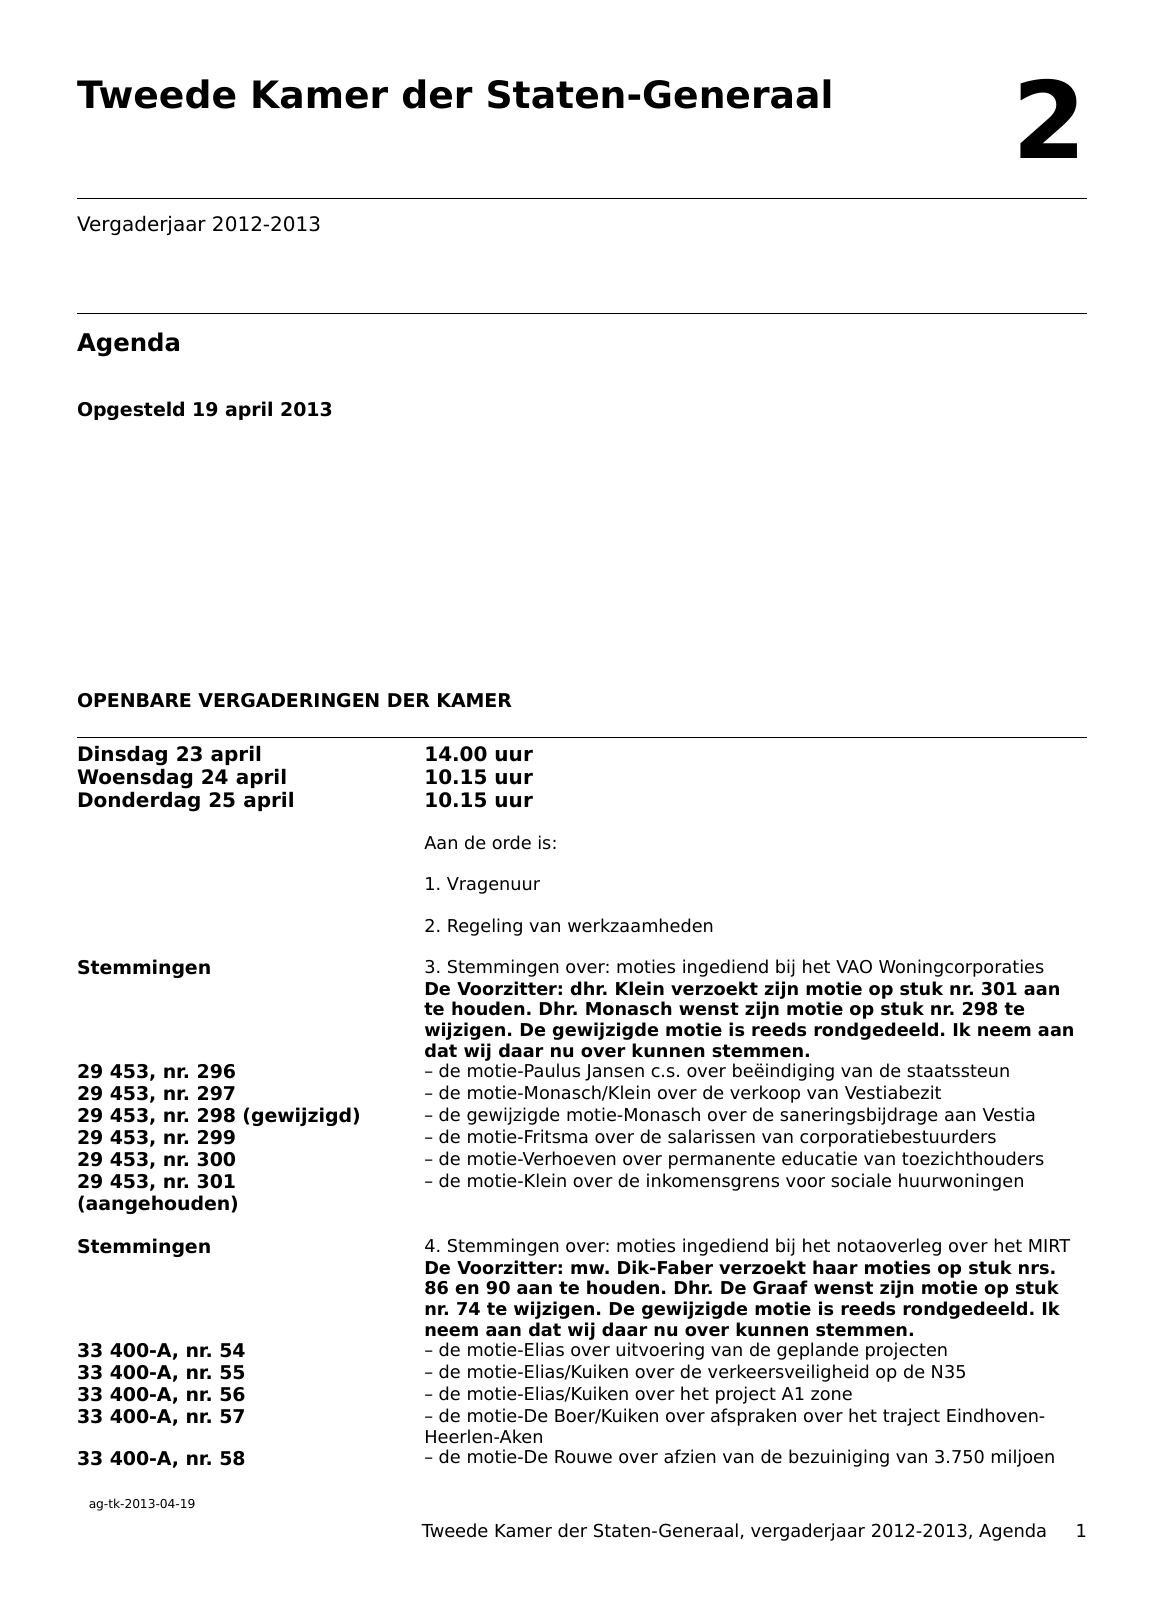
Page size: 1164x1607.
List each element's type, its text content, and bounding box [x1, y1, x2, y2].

table_cell [401, 1127, 418, 1149]
table_cell [401, 1215, 418, 1236]
text ag-tk-2013-04-19 [88, 1497, 323, 1511]
table_cell Woensdag 24 april [77, 766, 401, 789]
table_cell – de motie-Klein over de inkomensgrens voor sociale huurwoningen [418, 1171, 1087, 1215]
table_cell 29 453, nr. 299 [77, 1127, 401, 1149]
table_cell – de motie-Monasch/Klein over de verkoop van Vestiabezit [418, 1083, 1087, 1105]
table_cell – de motie-Paulus Jansen c.s. over beëindiging van de staatssteun [418, 1061, 1087, 1083]
table_cell [401, 1340, 418, 1362]
table_cell 33 400-A, nr. 55 [77, 1362, 401, 1384]
table_cell 1. Vragenuur [418, 874, 1087, 895]
table_header 14.00 uur [418, 738, 1087, 766]
table_cell [401, 957, 418, 979]
table_cell [77, 979, 401, 1061]
table_cell [401, 813, 418, 833]
table_cell [418, 1215, 1087, 1236]
table_cell Aan de orde is: [418, 833, 1087, 854]
table_cell [401, 1061, 418, 1083]
table_cell [401, 936, 418, 957]
table_cell [77, 813, 401, 833]
table_cell [401, 1105, 418, 1127]
table_header [401, 738, 418, 766]
table_cell – de motie-Verhoeven over permanente educatie van toezichthouders [418, 1149, 1087, 1171]
table_cell [77, 936, 401, 957]
table_cell 2. Regeling van werkzaamheden [418, 916, 1087, 936]
table_cell [77, 916, 401, 936]
table_cell [401, 1171, 418, 1215]
table_cell [401, 1362, 418, 1384]
table_cell [401, 1384, 418, 1406]
table_cell – de motie-Fritsma over de salarissen van corporatiebestuurders [418, 1127, 1087, 1149]
table_header 2 [886, 59, 1087, 198]
text Opgesteld 19 april 2013 [77, 399, 1087, 421]
table_cell [77, 1258, 401, 1340]
table_cell De Voorzitter: dhr. Klein verzoekt zijn motie op stuk nr. 301 aan te houden. Dhr. Monasch wenst zijn motie op stuk nr. 298 te wijzigen. De gewijzigde motie is reeds rondgedeeld. Ik neem aan dat wij daar nu over kunnen stemmen. [418, 979, 1087, 1061]
table_cell Donderdag 25 april [77, 789, 401, 812]
table_cell 33 400-A, nr. 54 [77, 1340, 401, 1362]
table_cell Stemmingen [77, 1236, 401, 1258]
table_cell [401, 833, 418, 854]
table_cell De Voorzitter: mw. Dik-Faber verzoekt haar moties op stuk nrs. 86 en 90 aan te houden. Dhr. De Graaf wenst zijn motie op stuk nr. 74 te wijzigen. De gewijzigde motie is reeds rondgedeeld. Ik neem aan dat wij daar nu over kunnen stemmen. [418, 1258, 1087, 1340]
table_cell Vergaderjaar 2012-2013 [77, 199, 1087, 313]
table_cell 33 400-A, nr. 57 [77, 1406, 401, 1447]
table_cell [401, 789, 418, 812]
table_cell [401, 874, 418, 895]
table_cell – de motie-Elias/Kuiken over de verkeersveiligheid op de N35 [418, 1362, 1087, 1384]
table_cell [77, 833, 401, 854]
table_cell [401, 1149, 418, 1171]
table_cell [418, 854, 1087, 874]
table_cell [422, 314, 1087, 357]
table_cell [77, 1215, 401, 1236]
table_cell – de motie-Elias over uitvoering van de geplande projecten [418, 1340, 1087, 1362]
table_cell 29 453, nr. 297 [77, 1083, 401, 1105]
table_cell [401, 1236, 418, 1258]
table_cell 29 453, nr. 301 (aangehouden) [77, 1171, 401, 1215]
table_cell – de motie-De Rouwe over afzien van de bezuiniging van 3.750 miljoen [418, 1448, 1087, 1469]
table_cell [401, 895, 418, 916]
table_cell 10.15 uur [418, 766, 1087, 789]
table_cell – de motie-De Boer/Kuiken over afspraken over het traject Eindhoven-Heerlen-Aken [418, 1406, 1087, 1447]
table_cell 33 400-A, nr. 56 [77, 1384, 401, 1406]
table_cell – de motie-Elias/Kuiken over het project A1 zone [418, 1384, 1087, 1406]
table_cell 29 453, nr. 298 (gewijzigd) [77, 1105, 401, 1127]
table_cell 29 453, nr. 300 [77, 1149, 401, 1171]
table_cell [418, 895, 1087, 916]
table_cell [77, 874, 401, 895]
table_cell Stemmingen [77, 957, 401, 979]
table_cell [77, 854, 401, 874]
table_cell 29 453, nr. 296 [77, 1061, 401, 1083]
table_cell 4. Stemmingen over: moties ingediend bij het notaoverleg over het MIRT [418, 1236, 1087, 1258]
table_cell 10.15 uur [418, 789, 1087, 812]
table_cell [401, 854, 418, 874]
table_cell 3. Stemmingen over: moties ingediend bij het VAO Woningcorporaties [418, 957, 1087, 979]
table_cell [401, 766, 418, 789]
subtitle OPENBARE VERGADERINGEN DER KAMER [77, 690, 1087, 712]
table_cell [401, 979, 418, 1061]
table_cell [401, 1406, 418, 1447]
table_cell – de gewijzigde motie-Monasch over de saneringsbijdrage aan Vestia [418, 1105, 1087, 1127]
table_cell [401, 1258, 418, 1340]
table_header Dinsdag 23 april [77, 738, 401, 766]
table_cell [401, 1083, 418, 1105]
table_header Tweede Kamer der Staten-Generaal [77, 59, 886, 198]
table_cell [401, 916, 418, 936]
table_cell [77, 895, 401, 916]
table_cell 33 400-A, nr. 58 [77, 1448, 401, 1469]
table_cell Agenda [77, 314, 422, 357]
table_cell [418, 936, 1087, 957]
table_cell [401, 1448, 418, 1469]
table_cell [418, 813, 1087, 833]
